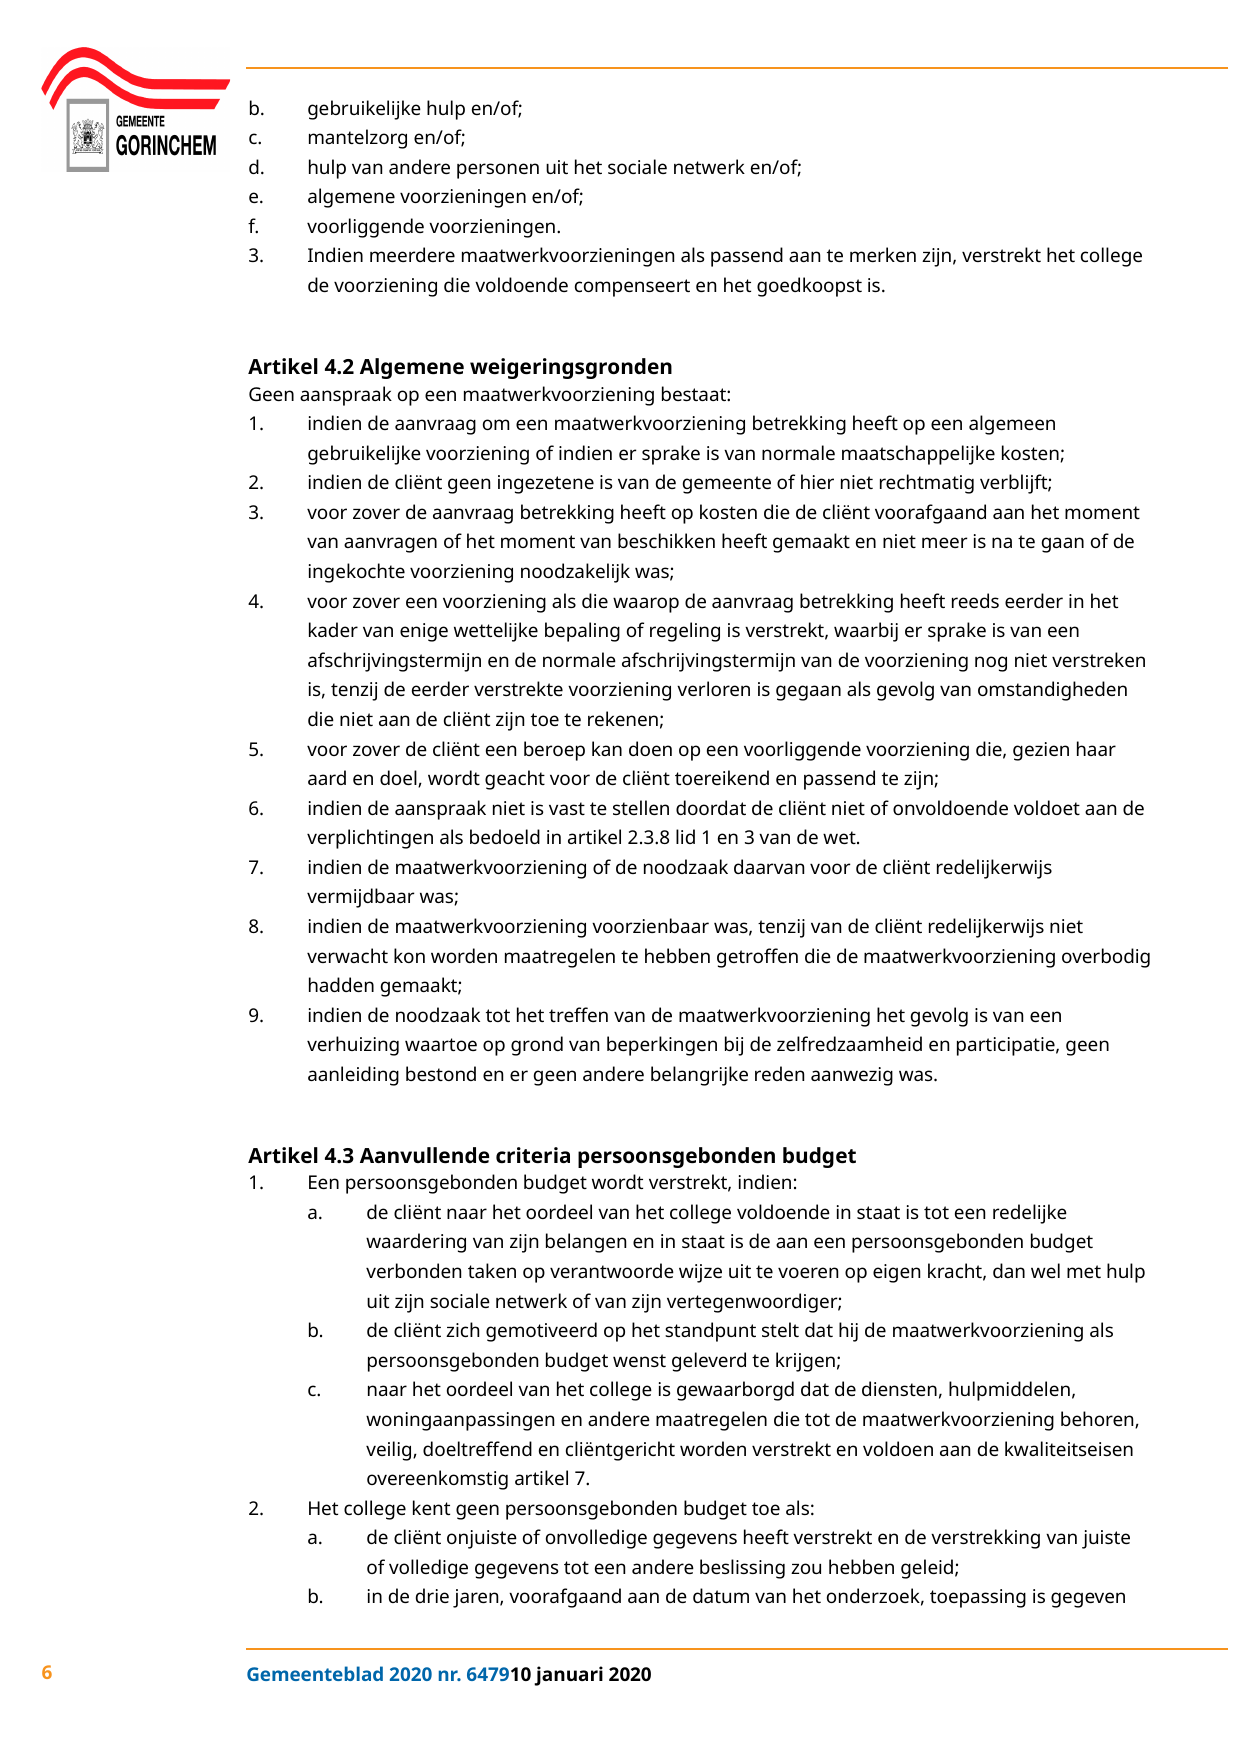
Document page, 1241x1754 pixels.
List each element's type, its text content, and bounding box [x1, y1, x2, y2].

text Artikel 4.3 Aanvullende criteria persoonsgebonden budget [248, 1141, 1152, 1169]
list voor zover de aanvraag betrekking heeft op kosten die de cliënt voorafgaand aan het moment van aanvragen of het moment van beschikken heeft gemaakt en niet meer is na te gaan of de ingekochte voorziening noodzakelijk was; [248, 499, 1152, 584]
list in de drie jaren, voorafgaand aan de datum van het onderzoek, toepassing is gegeven [307, 1584, 1152, 1609]
list voor zover een voorziening als die waarop de aanvraag betrekking heeft reeds eerder in het kader van enige wettelijke bepaling of regeling is verstrekt, waarbij er sprake is van een afschrijvingstermijn en de normale afschrijvingstermijn van de voorziening nog niet verstreken is, tenzij de eerder verstrekte voorziening verloren is gegaan als gevolg van omstandigheden die niet aan de cliënt zijn toe te rekenen; [248, 588, 1152, 732]
list naar het oordeel van het college is gewaarborgd dat de diensten, hulpmiddelen, woningaanpassingen en andere maatregelen die tot de maatwerkvoorziening behoren, veilig, doeltreffend en cliëntgericht worden verstrekt en voldoen aan de kwaliteitseisen overeenkomstig artikel 7. [307, 1377, 1152, 1491]
list de cliënt onjuiste of onvolledige gegevens heeft verstrekt en de verstrekking van juiste of volledige gegevens tot een andere beslissing zou hebben geleid; [307, 1524, 1152, 1580]
list algemene voorzieningen en/of; [248, 183, 1152, 209]
list de cliënt naar het oordeel van het college voldoende in staat is tot een redelijke waardering van zijn belangen en in staat is de aan een persoonsgebonden budget verbonden taken op verantwoorde wijze uit te voeren op eigen kracht, dan wel met hulp uit zijn sociale netwerk of van zijn vertegenwoordiger; [307, 1199, 1152, 1314]
list indien de noodzaak tot het treffen van de maatwerkvoorziening het gevolg is van een verhuizing waartoe op grond van beperkingen bij de zelfredzaamheid en participatie, geen aanleiding bestond en er geen andere belangrijke reden aanwezig was. [248, 1002, 1152, 1087]
list indien de cliënt geen ingezetene is van de gemeente of hier niet rechtmatig verblijft; [248, 469, 1152, 495]
list indien de maatwerkvoorziening of de noodzaak daarvan voor de cliënt redelijkerwijs vermijdbaar was; [248, 854, 1152, 909]
list indien de maatwerkvoorziening voorzienbaar was, tenzij van de cliënt redelijkerwijs niet verwacht kon worden maatregelen te hebben getroffen die de maatwerkvoorziening overbodig hadden gemaakt; [248, 913, 1152, 998]
list voor zover de cliënt een beroep kan doen op een voorliggende voorziening die, gezien haar aard en doel, wordt geacht voor de cliënt toereikend en passend te zijn; [248, 736, 1152, 791]
list mantelzorg en/of; [248, 124, 1152, 150]
list voorliggende voorzieningen. [248, 213, 1152, 239]
text Artikel 4.2 Algemene weigeringsgronden [248, 352, 1152, 381]
list gebruikelijke hulp en/of; [248, 95, 1152, 121]
list de cliënt zich gemotiveerd op het standpunt stelt dat hij de maatwerkvoorziening als persoonsgebonden budget wenst geleverd te krijgen; [307, 1317, 1152, 1373]
picture [41, 47, 231, 172]
text Geen aanspraak op een maatwerkvoorziening bestaat: [248, 381, 1152, 406]
list Het college kent geen persoonsgebonden budget toe als: [248, 1495, 1152, 1521]
list indien de aanspraak niet is vast te stellen doordat de cliënt niet of onvoldoende voldoet aan de verplichtingen als bedoeld in artikel 2.3.8 lid 1 en 3 van de wet. [248, 795, 1152, 850]
list hulp van andere personen uit het sociale netwerk en/of; [248, 154, 1152, 180]
list Een persoonsgebonden budget wordt verstrekt, indien: [248, 1169, 1152, 1195]
list indien de aanvraag om een maatwerkvoorziening betrekking heeft op een algemeen gebruikelijke voorziening of indien er sprake is van normale maatschappelijke kosten; [248, 410, 1152, 466]
list Indien meerdere maatwerkvoorzieningen als passend aan te merken zijn, verstrekt het college de voorziening die voldoende compenseert en het goedkoopst is. [248, 243, 1152, 298]
